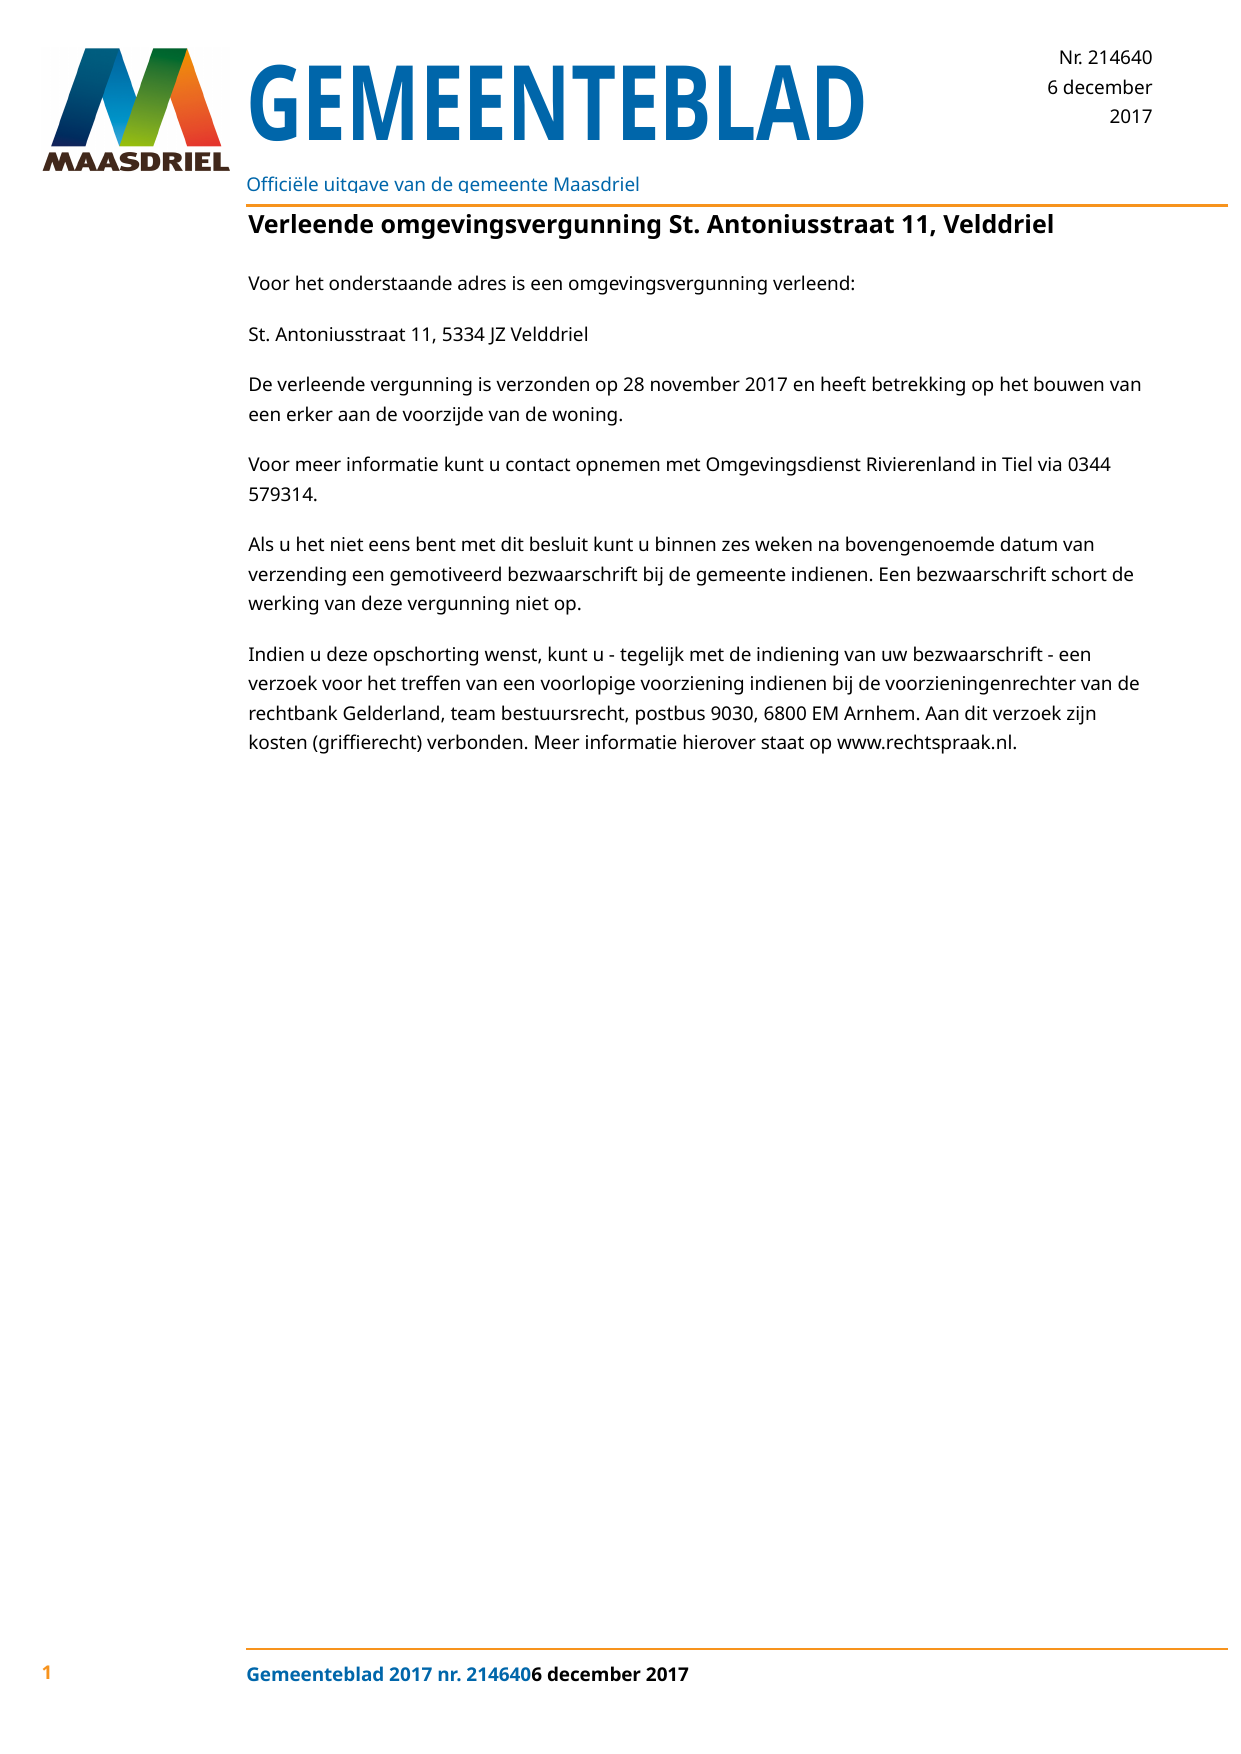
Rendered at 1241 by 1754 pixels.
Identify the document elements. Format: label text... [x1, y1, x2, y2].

text Als u het niet eens bent met dit besluit kunt u binnen zes weken na bovengenoemde datum van verzending een gemotiveerd bezwaarschrift bij de gemeente indienen. Een bezwaarschrift schort de werking van deze vergunning niet op. [248, 531, 1152, 616]
text Voor meer informatie kunt u contact opnemen met Omgevingsdienst Rivierenland in Tiel via 0344 579314. [248, 451, 1152, 506]
text St. Antoniusstraat 11, 5334 JZ Velddriel [248, 321, 1152, 346]
text Voor het onderstaande adres is een omgevingsvergunning verleend: [248, 270, 1152, 296]
picture [41, 47, 231, 172]
text De verleende vergunning is verzonden op 28 november 2017 en heeft betrekking op het bouwen van een erker aan de voorzijde van de woning. [248, 371, 1152, 426]
text Indien u deze opschorting wenst, kunt u - tegelijk met de indiening van uw bezwaarschrift - een verzoek voor het treffen van een voorlopige voorziening indienen bij de voorzieningenrechter van de rechtbank Gelderland, team bestuursrecht, postbus 9030, 6800 EM Arnhem. Aan dit verzoek zijn kosten (griffierecht) verbonden. Meer informatie hierover staat op www.rechtspraak.nl. [248, 641, 1152, 755]
text Verleende omgevingsvergunning St. Antoniusstraat 11, Velddriel [248, 207, 1152, 241]
